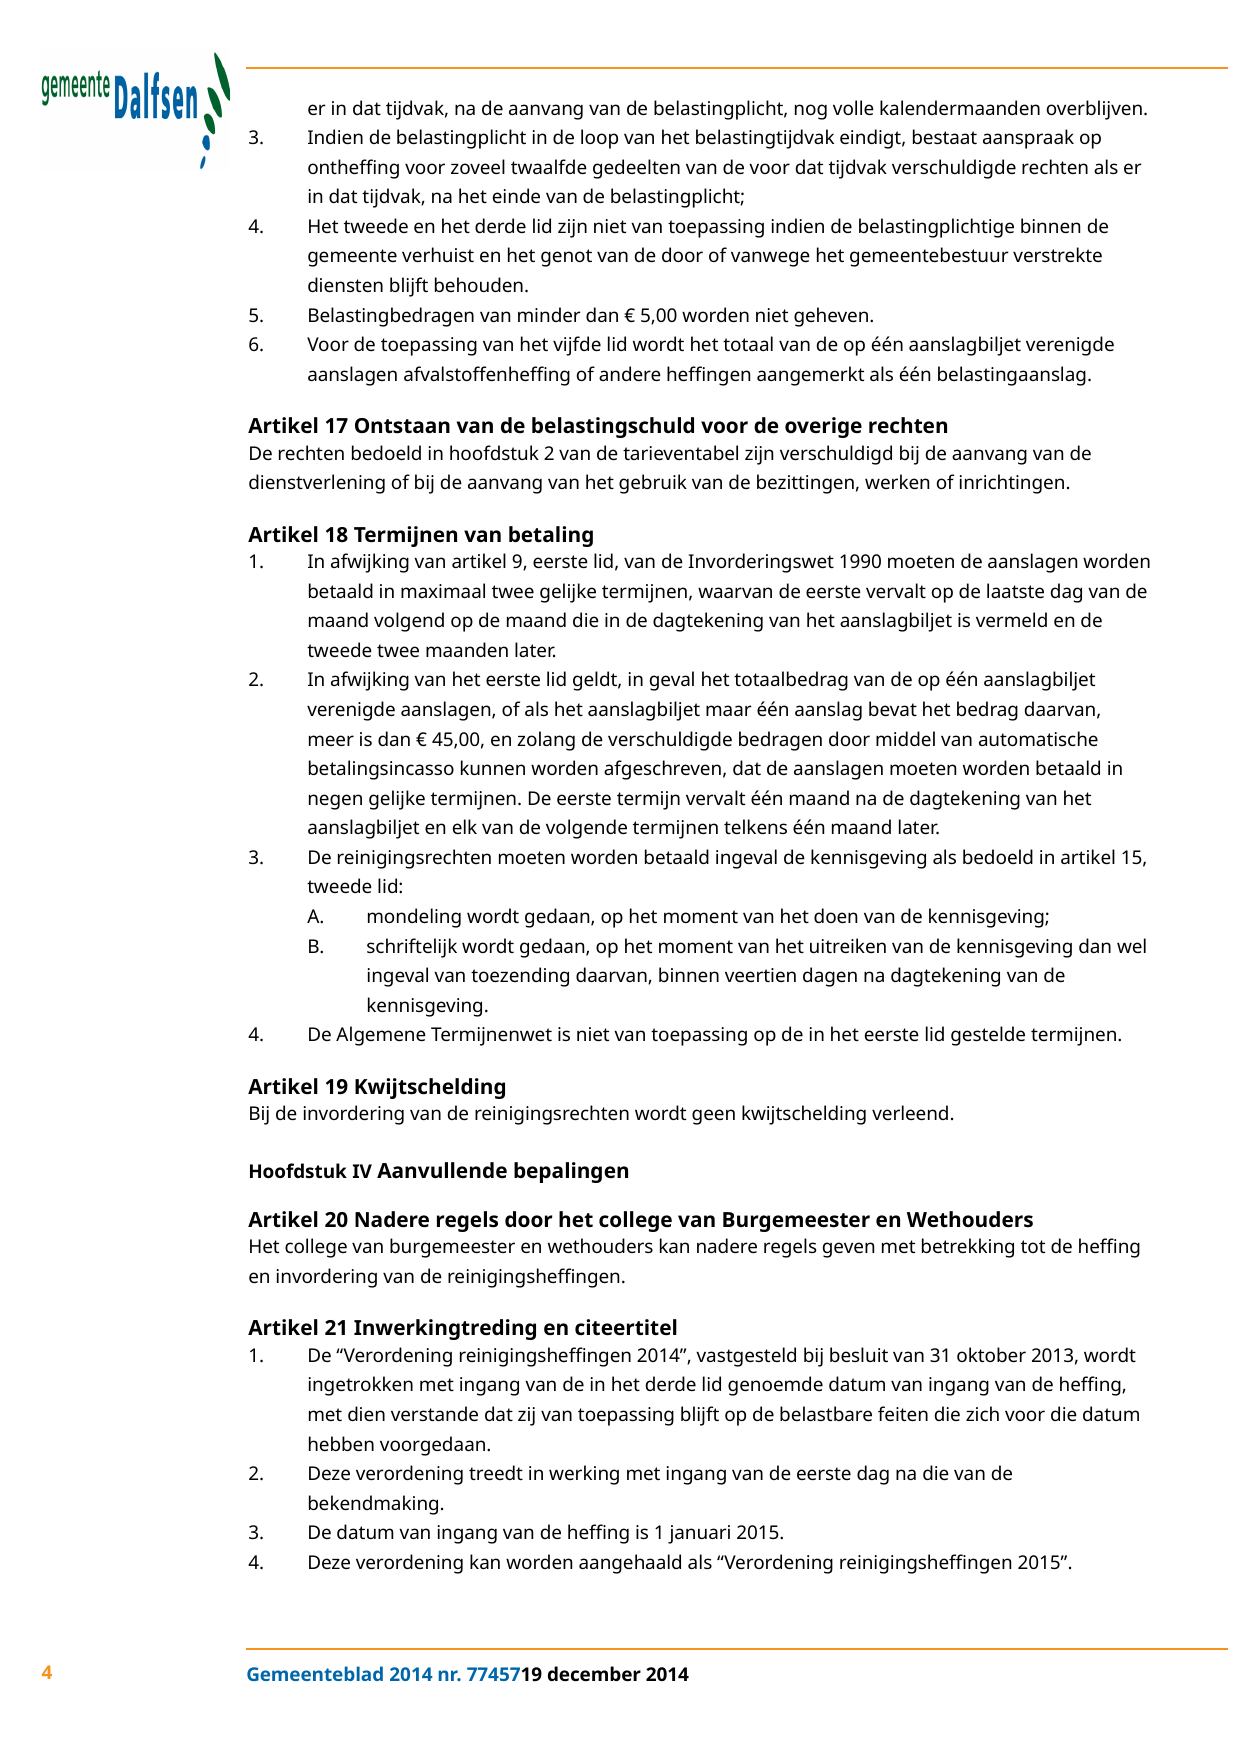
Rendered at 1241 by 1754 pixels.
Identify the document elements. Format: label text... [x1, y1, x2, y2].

text Artikel 18 Termijnen van betaling [248, 520, 1152, 548]
text De rechten bedoeld in hoofdstuk 2 van de tarieventabel zijn verschuldigd bij de aanvang van de dienstverlening of bij de aanvang van het gebruik van de bezittingen, werken of inrichtingen. [248, 440, 1152, 495]
list De reinigingsrechten moeten worden betaald ingeval de kennisgeving als bedoeld in artikel 15, tweede lid: [248, 844, 1152, 899]
text Artikel 20 Nadere regels door het college van Burgemeester en Wethouders [248, 1205, 1152, 1233]
list er in dat tijdvak, na de aanvang van de belastingplicht, nog volle kalendermaanden overblijven. [248, 95, 1152, 121]
text Bij de invordering van de reinigingsrechten wordt geen kwijtschelding verleend. [248, 1101, 1152, 1126]
list De “Verordening reinigingsheffingen 2014”, vastgesteld bij besluit van 31 oktober 2013, wordt ingetrokken met ingang van de in het derde lid genoemde datum van ingang van de heffing, met dien verstande dat zij van toepassing blijft op de belastbare feiten die zich voor die datum hebben voorgedaan. [248, 1342, 1152, 1456]
list Het tweede en het derde lid zijn niet van toepassing indien de belastingplichtige binnen de gemeente verhuist en het genot van de door of vanwege het gemeentebestuur verstrekte diensten blijft behouden. [248, 213, 1152, 298]
list mondeling wordt gedaan, op het moment van het doen van de kennisgeving; [307, 903, 1152, 929]
text Artikel 17 Ontstaan van de belastingschuld voor de overige rechten [248, 411, 1152, 440]
text Hoofdstuk IV Aanvullende bepalingen [248, 1156, 1152, 1184]
list De Algemene Termijnenwet is niet van toepassing op de in het eerste lid gestelde termijnen. [248, 1022, 1152, 1047]
list De datum van ingang van de heffing is 1 januari 2015. [248, 1519, 1152, 1545]
list In afwijking van artikel 9, eerste lid, van de Invorderingswet 1990 moeten de aanslagen worden betaald in maximaal twee gelijke termijnen, waarvan de eerste vervalt op de laatste dag van de maand volgend op de maand die in de dagtekening van het aanslagbiljet is vermeld en de tweede twee maanden later. [248, 548, 1152, 663]
text Artikel 21 Inwerkingtreding en citeertitel [248, 1313, 1152, 1342]
list Deze verordening treedt in werking met ingang van de eerste dag na die van de bekendmaking. [248, 1460, 1152, 1516]
picture [41, 47, 231, 172]
list In afwijking van het eerste lid geldt, in geval het totaalbedrag van de op één aanslagbiljet verenigde aanslagen, of als het aanslagbiljet maar één aanslag bevat het bedrag daarvan, meer is dan € 45,00, en zolang de verschuldigde bedragen door middel van automatische betalingsincasso kunnen worden afgeschreven, dat de aanslagen moeten worden betaald in negen gelijke termijnen. De eerste termijn vervalt één maand na de dagtekening van het aanslagbiljet en elk van de volgende termijnen telkens één maand later. [248, 667, 1152, 840]
list schriftelijk wordt gedaan, op het moment van het uitreiken van de kennisgeving dan wel ingeval van toezending daarvan, binnen veertien dagen na dagtekening van de kennisgeving. [307, 933, 1152, 1018]
list Deze verordening kan worden aangehaald als “Verordening reinigingsheffingen 2015”. [248, 1549, 1152, 1575]
text Artikel 19 Kwijtschelding [248, 1072, 1152, 1101]
list Voor de toepassing van het vijfde lid wordt het totaal van de op één aanslagbiljet verenigde aanslagen afvalstoffenheffing of andere heffingen aangemerkt als één belastingaanslag. [248, 331, 1152, 387]
text Het college van burgemeester en wethouders kan nadere regels geven met betrekking tot de heffing en invordering van de reinigingsheffingen. [248, 1233, 1152, 1289]
list Belastingbedragen van minder dan € 5,00 worden niet geheven. [248, 302, 1152, 328]
list Indien de belastingplicht in de loop van het belastingtijdvak eindigt, bestaat aanspraak op ontheffing voor zoveel twaalfde gedeelten van de voor dat tijdvak verschuldigde rechten als er in dat tijdvak, na het einde van de belastingplicht; [248, 124, 1152, 209]
